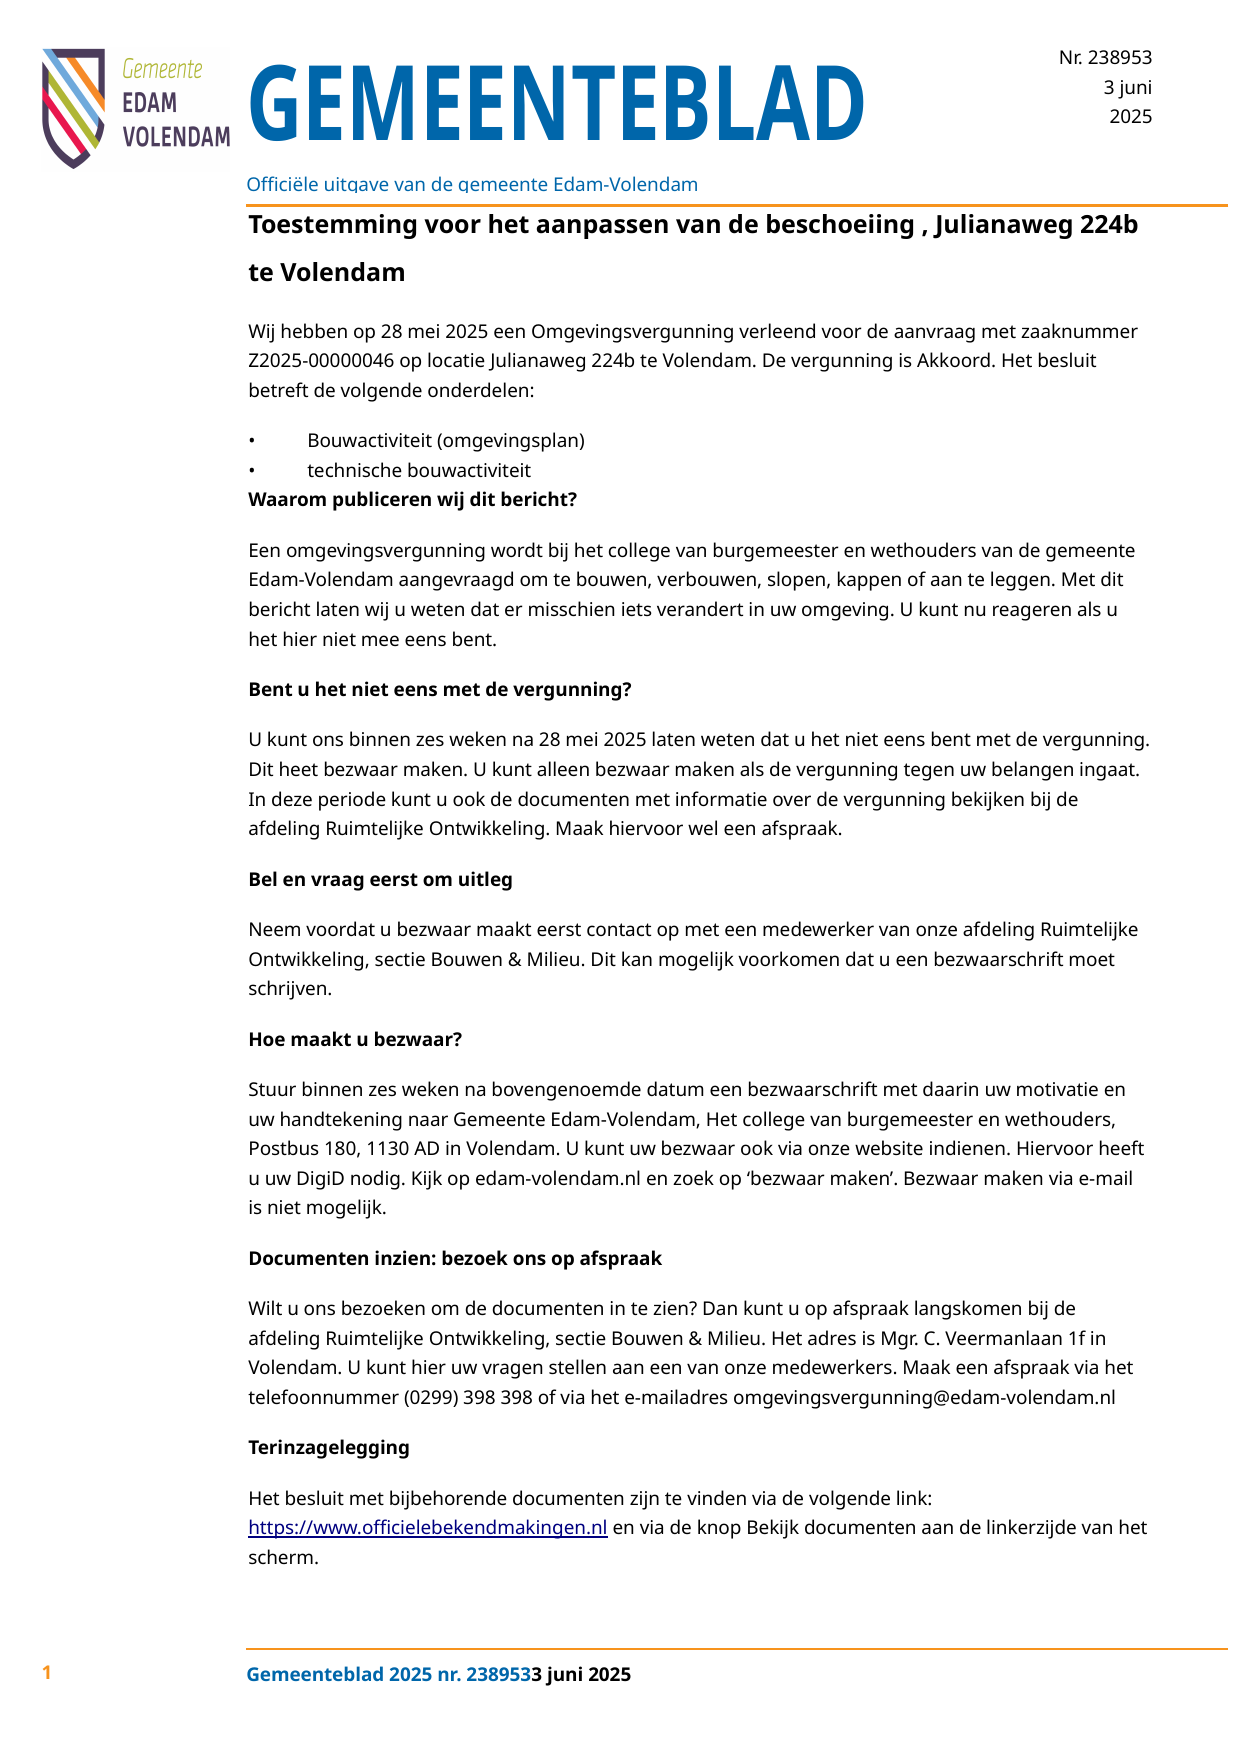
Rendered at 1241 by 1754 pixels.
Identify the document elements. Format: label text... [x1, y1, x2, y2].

text Een omgevingsvergunning wordt bij het college van burgemeester en wethouders van de gemeente Edam-Volendam aangevraagd om te bouwen, verbouwen, slopen, kappen of aan te leggen. Met dit bericht laten wij u weten dat er misschien iets verandert in uw omgeving. U kunt nu reageren als u het hier niet mee eens bent. [248, 537, 1152, 652]
text Hoe maakt u bezwaar? [248, 1026, 1152, 1052]
text Stuur binnen zes weken na bovengenoemde datum een bezwaarschrift met daarin uw motivatie en uw handtekening naar Gemeente Edam-Volendam, Het college van burgemeester en wethouders, Postbus 180, 1130 AD in Volendam. U kunt uw bezwaar ook via onze website indienen. Hiervoor heeft u uw DigiD nodig. Kijk op edam-volendam.nl en zoek op ‘bezwaar maken’. Bezwaar maken via e-mail is niet mogelijk. [248, 1076, 1152, 1220]
text Waarom publiceren wij dit bericht? [248, 487, 1152, 512]
picture [41, 47, 231, 172]
text Terinzagelegging [248, 1434, 1152, 1460]
text Bent u het niet eens met de vergunning? [248, 676, 1152, 702]
text U kunt ons binnen zes weken na 28 mei 2025 laten weten dat u het niet eens bent met de vergunning. Dit heet bezwaar maken. U kunt alleen bezwaar maken als de vergunning tegen uw belangen ingaat. In deze periode kunt u ook de documenten met informatie over de vergunning bekijken bij de afdeling Ruimtelijke Ontwikkeling. Maak hiervoor wel een afspraak. [248, 727, 1152, 841]
text Toestemming voor het aanpassen van de beschoeiing , Julianaweg 224b te Volendam [248, 207, 1152, 288]
text Documenten inzien: bezoek ons op afspraak [248, 1245, 1152, 1271]
list technische bouwactiviteit [248, 457, 1152, 483]
text Het besluit met bijbehorende documenten zijn te vinden via de volgende link: https://www.officielebekendmakingen.nl en via de knop Bekijk documenten aan de linkerzijde van het scherm. [248, 1485, 1152, 1570]
text Wij hebben op 28 mei 2025 een Omgevingsvergunning verleend voor de aanvraag met zaaknummer Z2025-00000046 op locatie Julianaweg 224b te Volendam. De vergunning is Akkoord. Het besluit betreft de volgende onderdelen: [248, 318, 1152, 403]
text Wilt u ons bezoeken om de documenten in te zien? Dan kunt u op afspraak langskomen bij de afdeling Ruimtelijke Ontwikkeling, sectie Bouwen & Milieu. Het adres is Mgr. C. Veermanlaan 1f in Volendam. U kunt hier uw vragen stellen aan een van onze medewerkers. Maak een afspraak via het telefoonnummer (0299) 398 398 of via het e-mailadres omgevingsvergunning@edam-volendam.nl [248, 1295, 1152, 1410]
text Neem voordat u bezwaar maakt eerst contact op met een medewerker van onze afdeling Ruimtelijke Ontwikkeling, sectie Bouwen & Milieu. Dit kan mogelijk voorkomen dat u een bezwaarschrift moet schrijven. [248, 916, 1152, 1001]
list Bouwactiviteit (omgevingsplan) [248, 427, 1152, 453]
text Bel en vraag eerst om uitleg [248, 866, 1152, 892]
